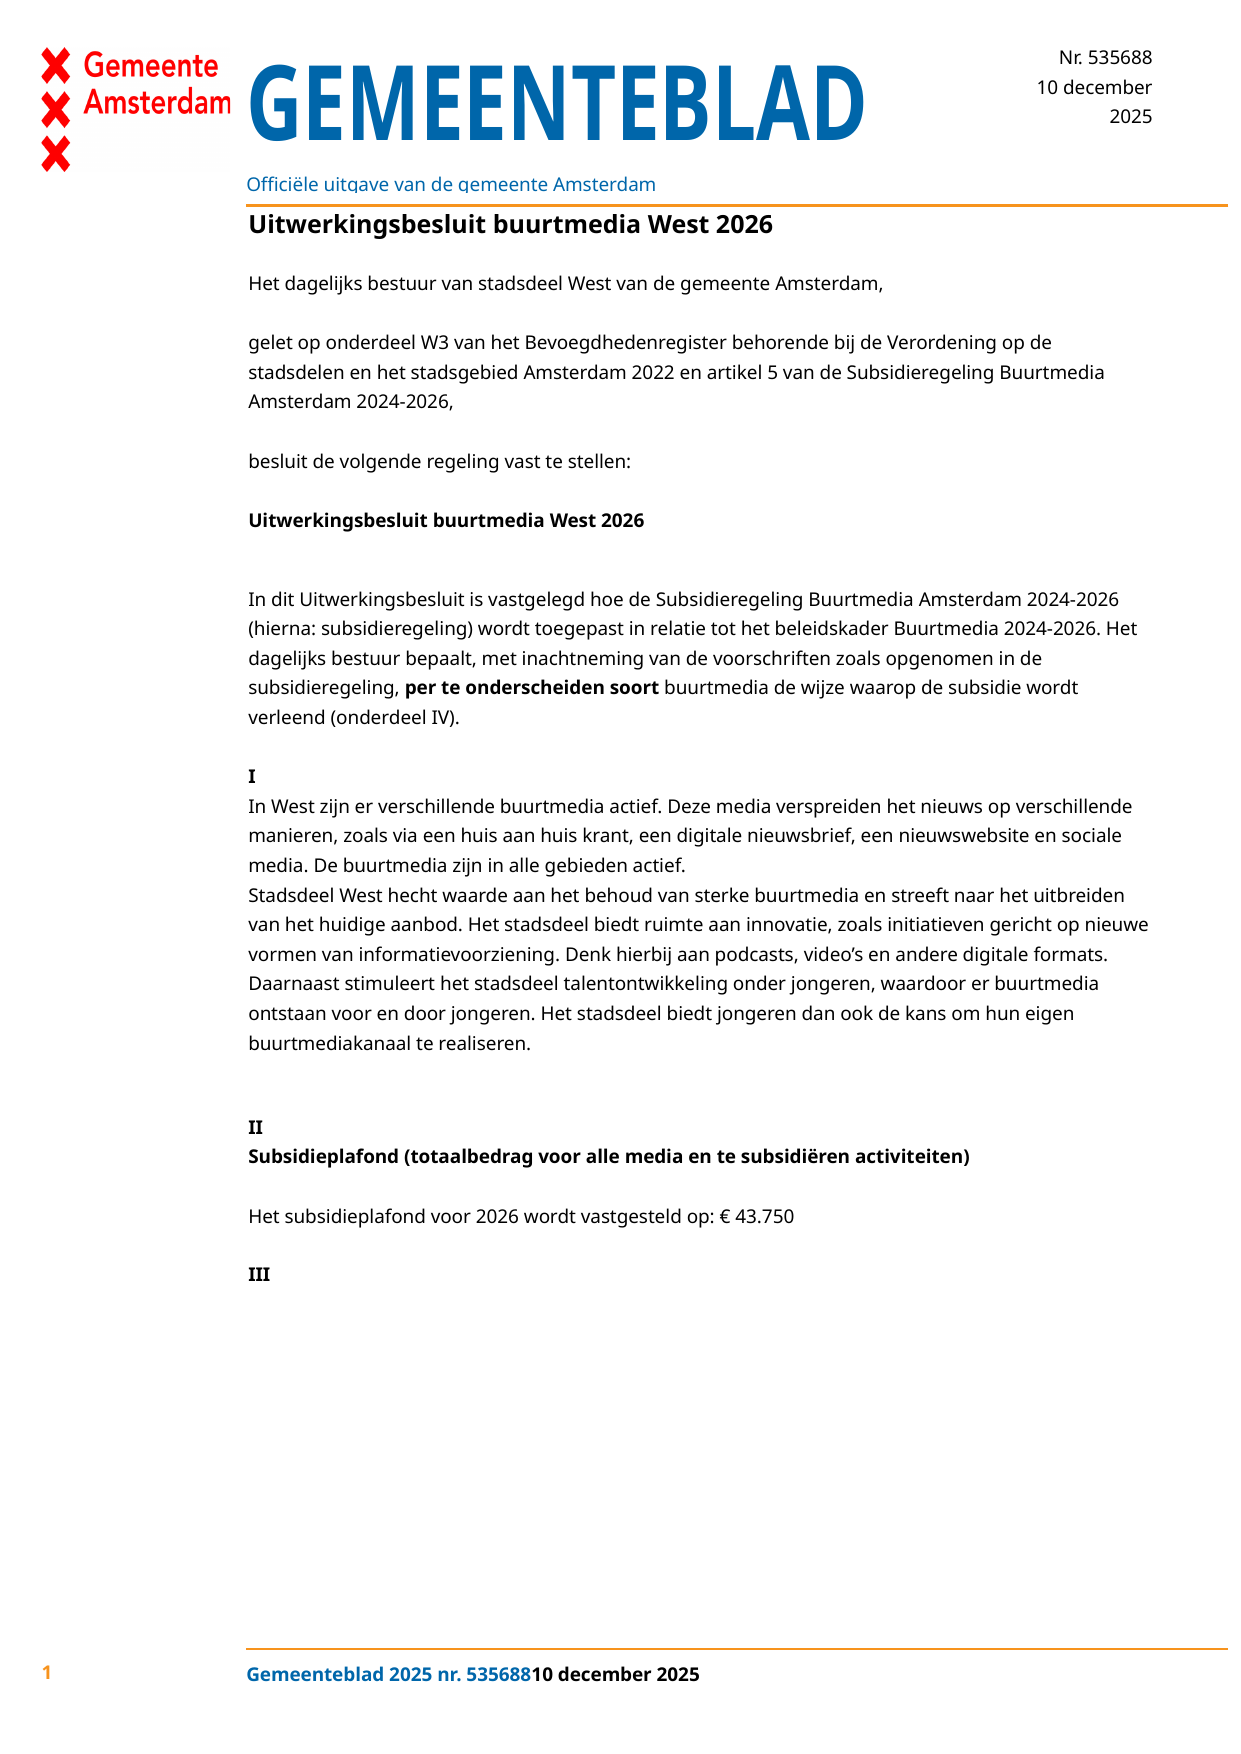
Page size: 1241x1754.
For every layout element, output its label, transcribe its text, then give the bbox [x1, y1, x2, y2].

picture [41, 47, 231, 172]
table_header Subsidieplafond (totaalbedrag voor alle media en te subsidiëren activiteiten) Het subsidieplafond voor 2026 wordt vastgesteld op: € 43.750 [248, 1144, 1152, 1228]
text gelet op onderdeel W3 van het Bevoegdhedenregister behorende bij de Verordening op de stadsdelen en het stadsgebied Amsterdam 2022 en artikel 5 van de Subsidieregeling Buurtmedia Amsterdam 2024-2026, [248, 329, 1152, 414]
text II [248, 1114, 1152, 1140]
text Uitwerkingsbesluit buurtmedia West 2026 [248, 507, 1152, 533]
table_cell [248, 1055, 1152, 1081]
text I [248, 763, 1152, 789]
text besluit de volgende regeling vast te stellen: [248, 448, 1152, 473]
text Uitwerkingsbesluit buurtmedia West 2026 [248, 207, 1152, 241]
text In dit Uitwerkingsbesluit is vastgelegd hoe de Subsidieregeling Buurtmedia Amsterdam 2024-2026 (hierna: subsidieregeling) wordt toegepast in relatie tot het beleidskader Buurtmedia 2024-2026. Het dagelijks bestuur bepaalt, met inachtneming van de voorschriften zoals opgenomen in de subsidieregeling, per te onderscheiden soort buurtmedia de wijze waarop de subsidie wordt verleend (onderdeel IV). [248, 586, 1152, 730]
text Het dagelijks bestuur van stadsdeel West van de gemeente Amsterdam, [248, 270, 1152, 296]
table_header In West zijn er verschillende buurtmedia actief. Deze media verspreiden het nieuws op verschillende manieren, zoals via een huis aan huis krant, een digitale nieuwsbrief, een nieuwswebsite en sociale media. De buurtmedia zijn in alle gebieden actief. Stadsdeel West hecht waarde aan het behoud van sterke buurtmedia en streeft naar het uitbreiden van het huidige aanbod. Het stadsdeel biedt ruimte aan innovatie, zoals initiatieven gericht op nieuwe vormen van informatievoorziening. Denk hierbij aan podcasts, video’s en andere digitale formats. Daarnaast stimuleert het stadsdeel talentontwikkeling onder jongeren, waardoor er buurtmedia ontstaan voor en door jongeren. Het stadsdeel biedt jongeren dan ook de kans om hun eigen buurtmediakanaal te realiseren. [248, 793, 1152, 1055]
text III [248, 1261, 1152, 1287]
